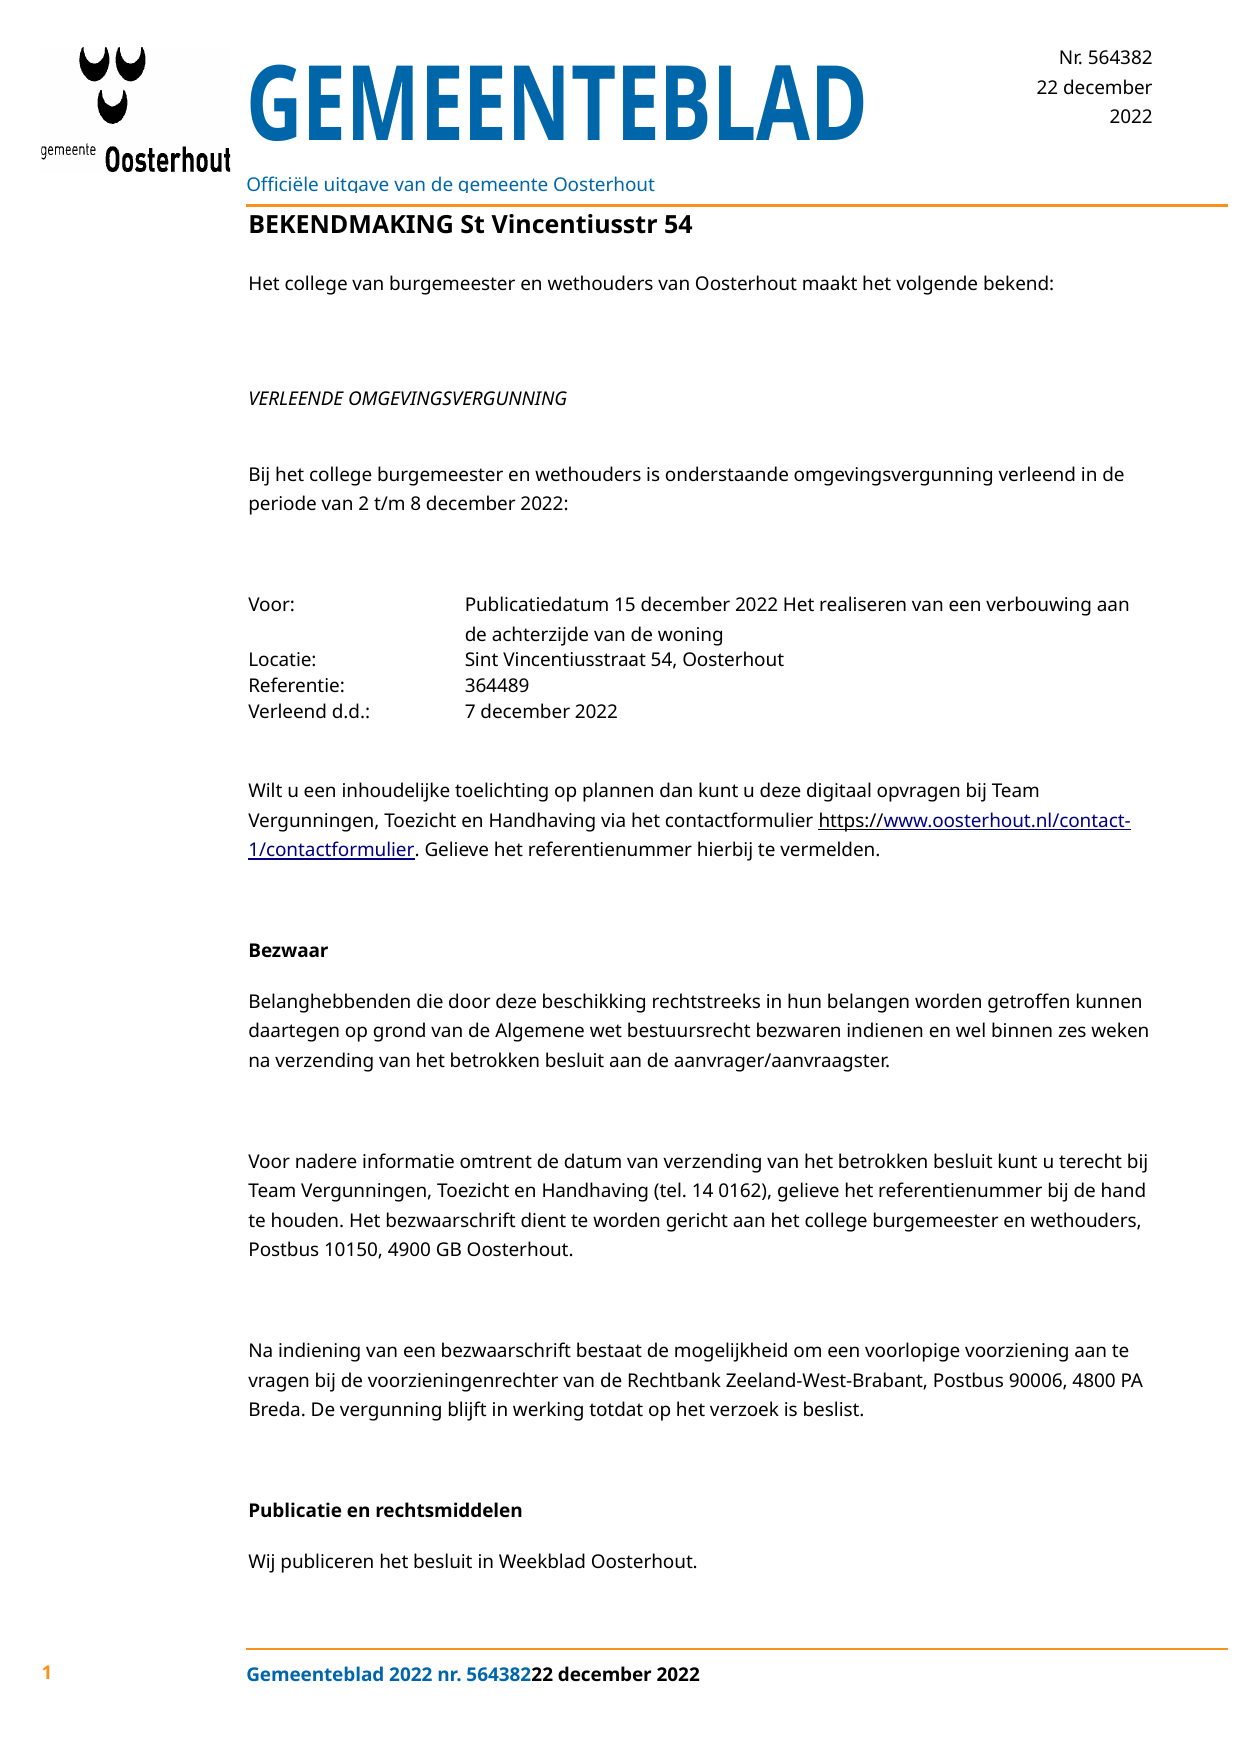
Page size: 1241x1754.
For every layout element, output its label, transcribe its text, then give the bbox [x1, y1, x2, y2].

table_cell Referentie: [248, 673, 464, 698]
table_cell 364489 [465, 673, 1152, 698]
table_cell Verleend d.d.: [248, 698, 464, 724]
table_cell Locatie: [248, 647, 464, 672]
text Na indiening van een bezwaarschrift bestaat de mogelijkheid om een voorlopige voorziening aan te vragen bij de voorzieningenrechter van de Rechtbank Zeeland-West-Brabant, Postbus 90006, 4800 PA Breda. De vergunning blijft in werking totdat op het verzoek is beslist. [248, 1337, 1152, 1422]
text Belanghebbenden die door deze beschikking rechtstreeks in hun belangen worden getroffen kunnen daartegen op grond van de Algemene wet bestuursrecht bezwaren indienen en wel binnen zes weken na verzending van het betrokken besluit aan de aanvrager/aanvraagster. [248, 988, 1152, 1073]
table_header Voor: [248, 591, 464, 647]
text Publicatie en rechtsmiddelen [248, 1497, 1152, 1523]
table_cell 7 december 2022 [465, 698, 1152, 724]
text Bezwaar [248, 937, 1152, 963]
text Het college van burgemeester en wethouders van Oosterhout maakt het volgende bekend: [248, 270, 1152, 296]
picture [41, 47, 231, 172]
text Wilt u een inhoudelijke toelichting op plannen dan kunt u deze digitaal opvragen bij Team Vergunningen, Toezicht en Handhaving via het contactformulier https://www.oosterhout.nl/contact-1/contactformulier. Gelieve het referentienummer hierbij te vermelden. [248, 777, 1152, 862]
text VERLEENDE OMGEVINGSVERGUNNING [248, 385, 1152, 410]
table_header Publicatiedatum 15 december 2022 Het realiseren van een verbouwing aan de achterzijde van de woning [465, 591, 1152, 647]
text Bij het college burgemeester en wethouders is onderstaande omgevingsvergunning verleend in de periode van 2 t/m 8 december 2022: [248, 461, 1152, 516]
table_cell Sint Vincentiusstraat 54, Oosterhout [465, 647, 1152, 672]
text Wij publiceren het besluit in Weekblad Oosterhout. [248, 1548, 1152, 1574]
text Voor nadere informatie omtrent de datum van verzending van het betrokken besluit kunt u terecht bij Team Vergunningen, Toezicht en Handhaving (tel. 14 0162), gelieve het referentienummer bij de hand te houden. Het bezwaarschrift dient te worden gericht aan het college burgemeester en wethouders, Postbus 10150, 4900 GB Oosterhout. [248, 1148, 1152, 1262]
text BEKENDMAKING St Vincentiusstr 54 [248, 207, 1152, 241]
